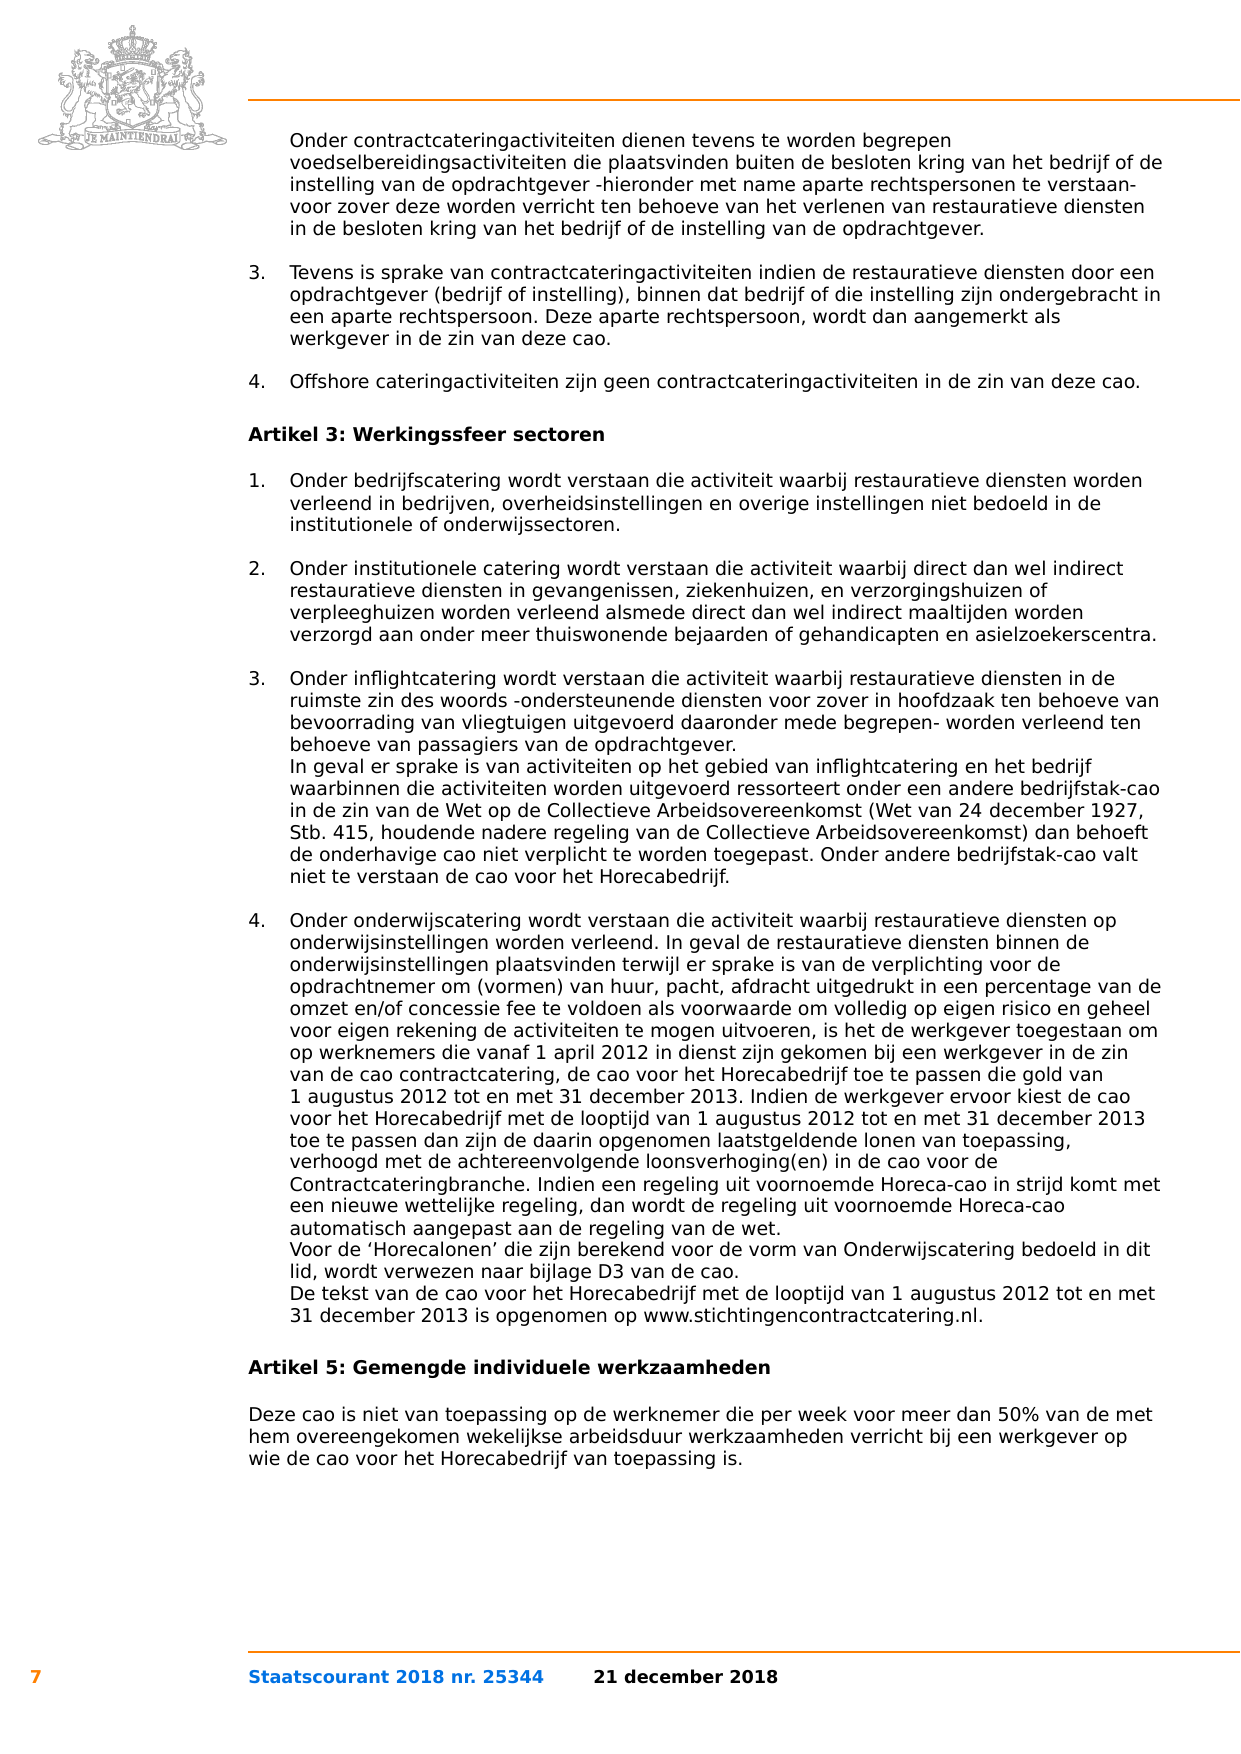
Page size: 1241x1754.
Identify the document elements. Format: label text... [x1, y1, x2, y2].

text 3. Tevens is sprake van contractcateringactiviteiten indien de restauratieve diensten door een opdrachtgever (bedrijf of instelling), binnen dat bedrijf of die instelling zijn ondergebracht in een aparte rechtspersoon. Deze aparte rechtspersoon, wordt dan aangemerkt als werkgever in de zin van deze cao. [248, 262, 1163, 349]
text 2. Onder institutionele catering wordt verstaan die activiteit waarbij direct dan wel indirect restauratieve diensten in gevangenissen, ziekenhuizen, en verzorgingshuizen of verpleeghuizen worden verleend alsmede direct dan wel indirect maaltijden worden verzorgd aan onder meer thuiswonende bejaarden of gehandicapten en asielzoekerscentra. [248, 558, 1163, 646]
subtitle Artikel 5: Gemengde individuele werkzaamheden [248, 1357, 1163, 1379]
text Onder contractcateringactiviteiten dienen tevens te worden begrepen voedselbereidingsactiviteiten die plaatsvinden buiten de besloten kring van het bedrijf of de instelling van de opdrachtgever -hieronder met name aparte rechtspersonen te verstaan- voor zover deze worden verricht ten behoeve van het verlenen van restauratieve diensten in de besloten kring van het bedrijf of de instelling van de opdrachtgever. [289, 130, 1163, 240]
text 3. Onder inflightcatering wordt verstaan die activiteit waarbij restauratieve diensten in de ruimste zin des woords -ondersteunende diensten voor zover in hoofdzaak ten behoeve van bevoorrading van vliegtuigen uitgevoerd daaronder mede begrepen- worden verleend ten behoeve van passagiers van de opdrachtgever. [248, 668, 1163, 756]
text In geval er sprake is van activiteiten op het gebied van inflightcatering en het bedrijf waarbinnen die activiteiten worden uitgevoerd ressorteert onder een andere bedrijfstak-cao in de zin van de Wet op de Collectieve Arbeidsovereenkomst (Wet van 24 december 1927, Stb. 415, houdende nadere regeling van de Collectieve Arbeidsovereenkomst) dan behoeft de onderhavige cao niet verplicht te worden toegepast. Onder andere bedrijfstak-cao valt niet te verstaan de cao voor het Horecabedrijf. [289, 756, 1163, 888]
text Deze cao is niet van toepassing op de werknemer die per week voor meer dan 50% van de met hem overeengekomen wekelijkse arbeidsduur werkzaamheden verricht bij een werkgever op wie de cao voor het Horecabedrijf van toepassing is. [248, 1404, 1163, 1470]
text 4. Onder onderwijscatering wordt verstaan die activiteit waarbij restauratieve diensten op onderwijsinstellingen worden verleend. In geval de restauratieve diensten binnen de onderwijsinstellingen plaatsvinden terwijl er sprake is van de verplichting voor de opdrachtnemer om (vormen) van huur, pacht, afdracht uitgedrukt in een percentage van de omzet en/of concessie fee te voldoen als voorwaarde om volledig op eigen risico en geheel voor eigen rekening de activiteiten te mogen uitvoeren, is het de werkgever toegestaan om op werknemers die vanaf 1 april 2012 in dienst zijn gekomen bij een werkgever in de zin van de cao contractcatering, de cao voor het Horecabedrijf toe te passen die gold van 1 augustus 2012 tot en met 31 december 2013. Indien de werkgever ervoor kiest de cao voor het Horecabedrijf met de looptijd van 1 augustus 2012 tot en met 31 december 2013 toe te passen dan zijn de daarin opgenomen laatstgeldende lonen van toepassing, verhoogd met de achtereenvolgende loonsverhoging(en) in de cao voor de Contractcateringbranche. Indien een regeling uit voornoemde Horeca-cao in strijd komt met een nieuwe wettelijke regeling, dan wordt de regeling uit voornoemde Horeca-cao automatisch aangepast aan de regeling van de wet. [248, 910, 1163, 1239]
text De tekst van de cao voor het Horecabedrijf met de looptijd van 1 augustus 2012 tot en met 31 december 2013 is opgenomen op www.stichtingencontractcatering.nl. [289, 1283, 1163, 1327]
text 4. Offshore cateringactiviteiten zijn geen contractcateringactiviteiten in de zin van deze cao. [248, 371, 1163, 393]
text 1. Onder bedrijfscatering wordt verstaan die activiteit waarbij restauratieve diensten worden verleend in bedrijven, overheidsinstellingen en overige instellingen niet bedoeld in de institutionele of onderwijssectoren. [248, 470, 1163, 536]
picture [38, 25, 227, 150]
subtitle Artikel 3: Werkingssfeer sectoren [248, 423, 1163, 445]
text Voor de ‘Horecalonen’ die zijn berekend voor de vorm van Onderwijscatering bedoeld in dit lid, wordt verwezen naar bijlage D3 van de cao. [289, 1239, 1163, 1283]
